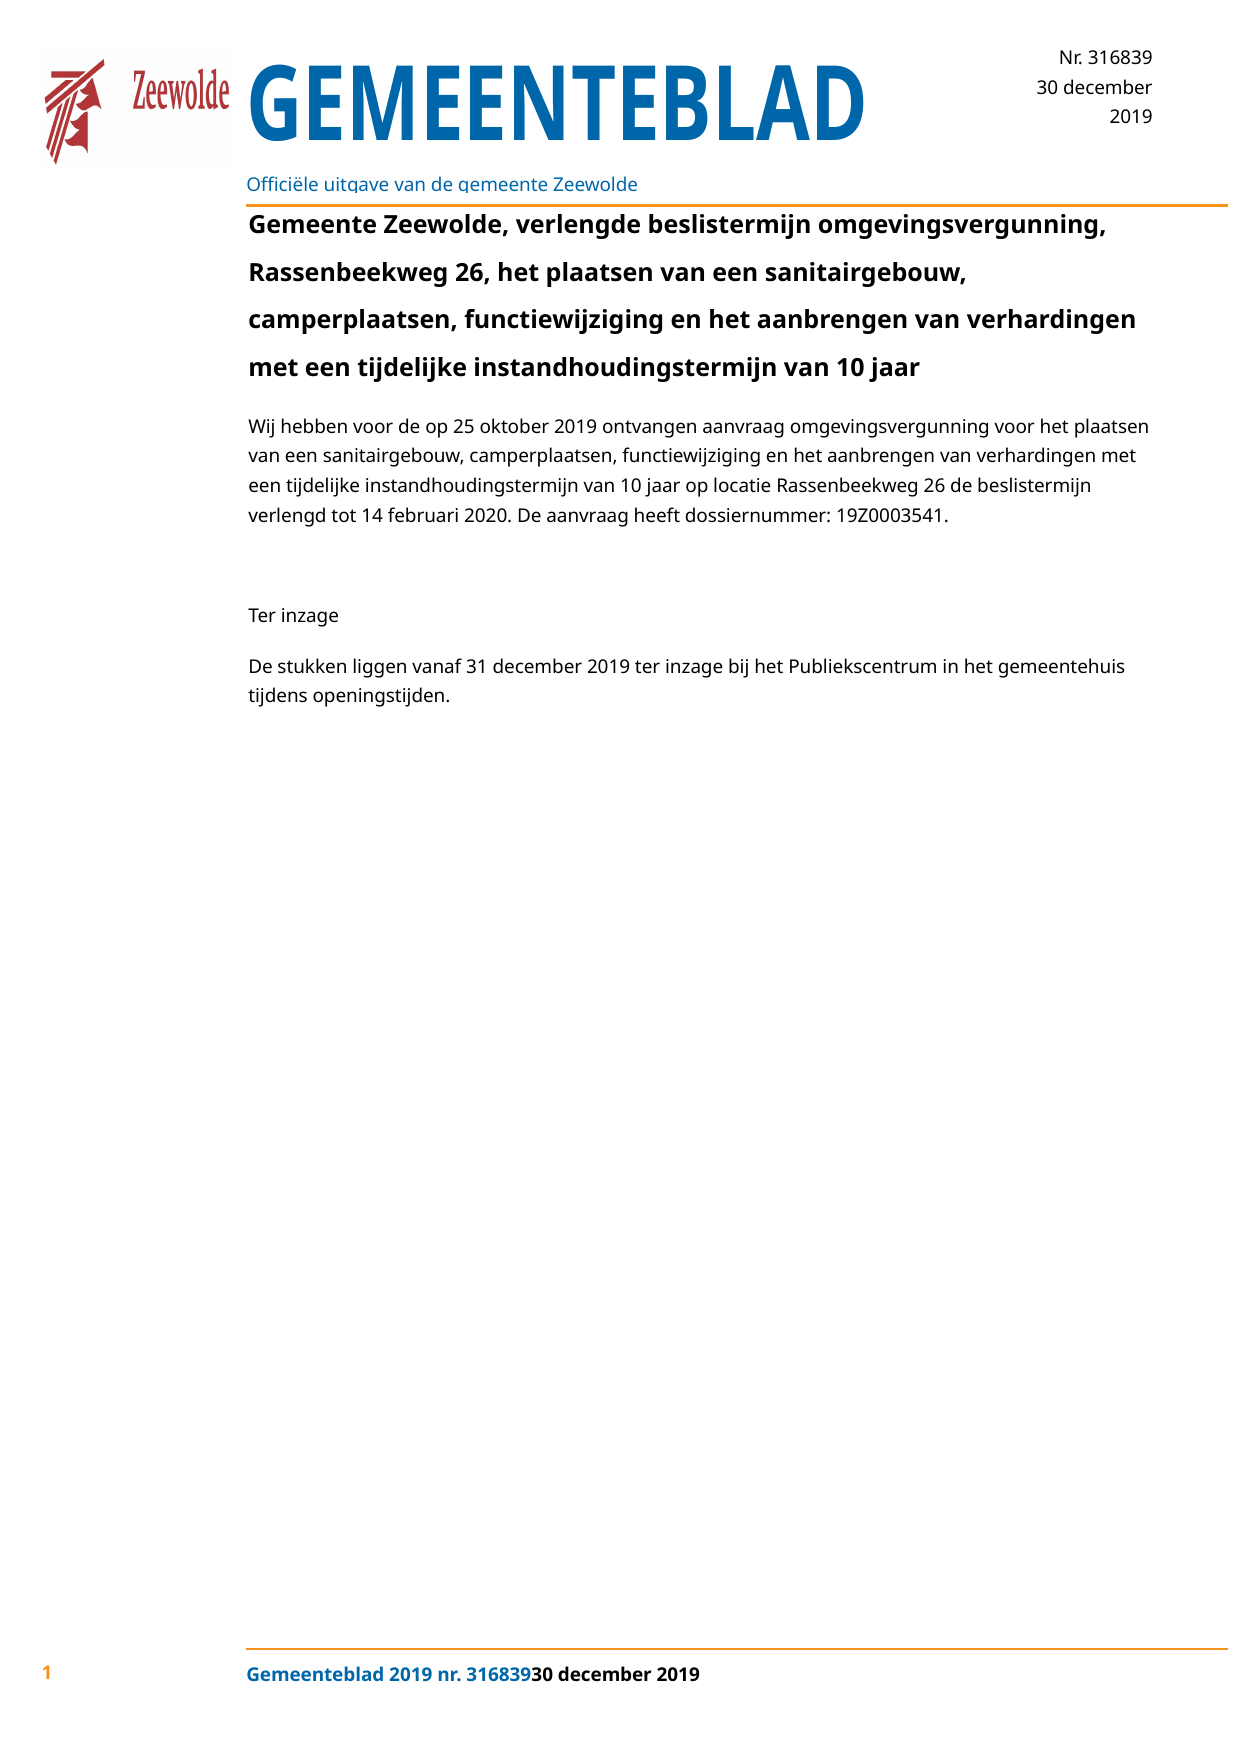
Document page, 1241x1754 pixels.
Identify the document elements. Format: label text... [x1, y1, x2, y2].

picture [41, 47, 231, 172]
text Ter inzage [248, 603, 1152, 628]
text Wij hebben voor de op 25 oktober 2019 ontvangen aanvraag omgevingsvergunning voor het plaatsen van een sanitairgebouw, camperplaatsen, functiewijziging en het aanbrengen van verhardingen met een tijdelijke instandhoudingstermijn van 10 jaar op locatie Rassenbeekweg 26 de beslistermijn verlengd tot 14 februari 2020. De aanvraag heeft dossiernummer: 19Z0003541. [248, 413, 1152, 528]
text De stukken liggen vanaf 31 december 2019 ter inzage bij het Publiekscentrum in het gemeentehuis tijdens openingstijden. [248, 653, 1152, 708]
text Gemeente Zeewolde, verlengde beslistermijn omgevingsvergunning, Rassenbeekweg 26, het plaatsen van een sanitairgebouw, camperplaatsen, functiewijziging en het aanbrengen van verhardingen met een tijdelijke instandhoudingstermijn van 10 jaar [248, 207, 1152, 384]
